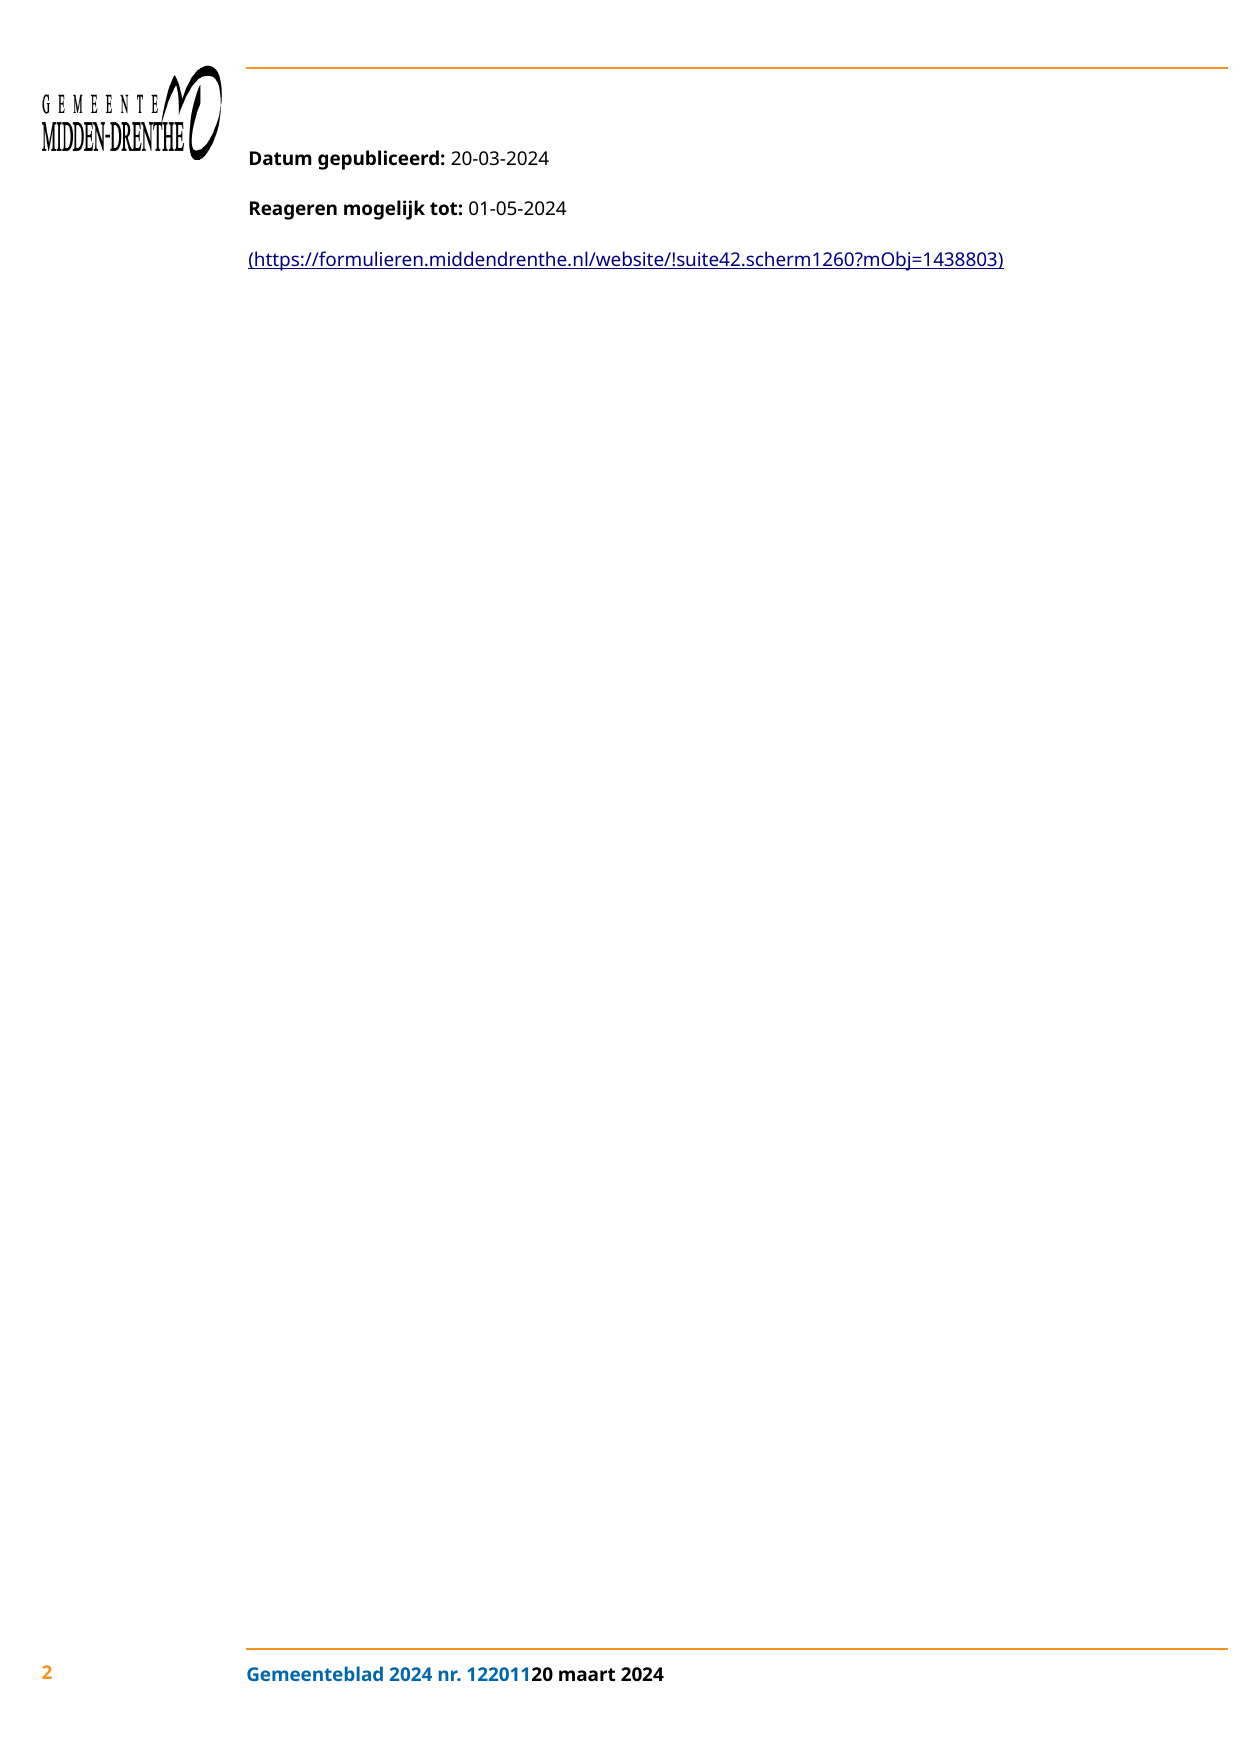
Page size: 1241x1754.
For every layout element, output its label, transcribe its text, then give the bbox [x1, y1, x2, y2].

text Datum gepubliceerd: 20-03-2024 [248, 145, 1152, 171]
text (https://formulieren.middendrenthe.nl/website/!suite42.scherm1260?mObj=1438803) [248, 246, 1152, 272]
picture [41, 47, 231, 172]
text Reageren mogelijk tot: 01-05-2024 [248, 196, 1152, 221]
